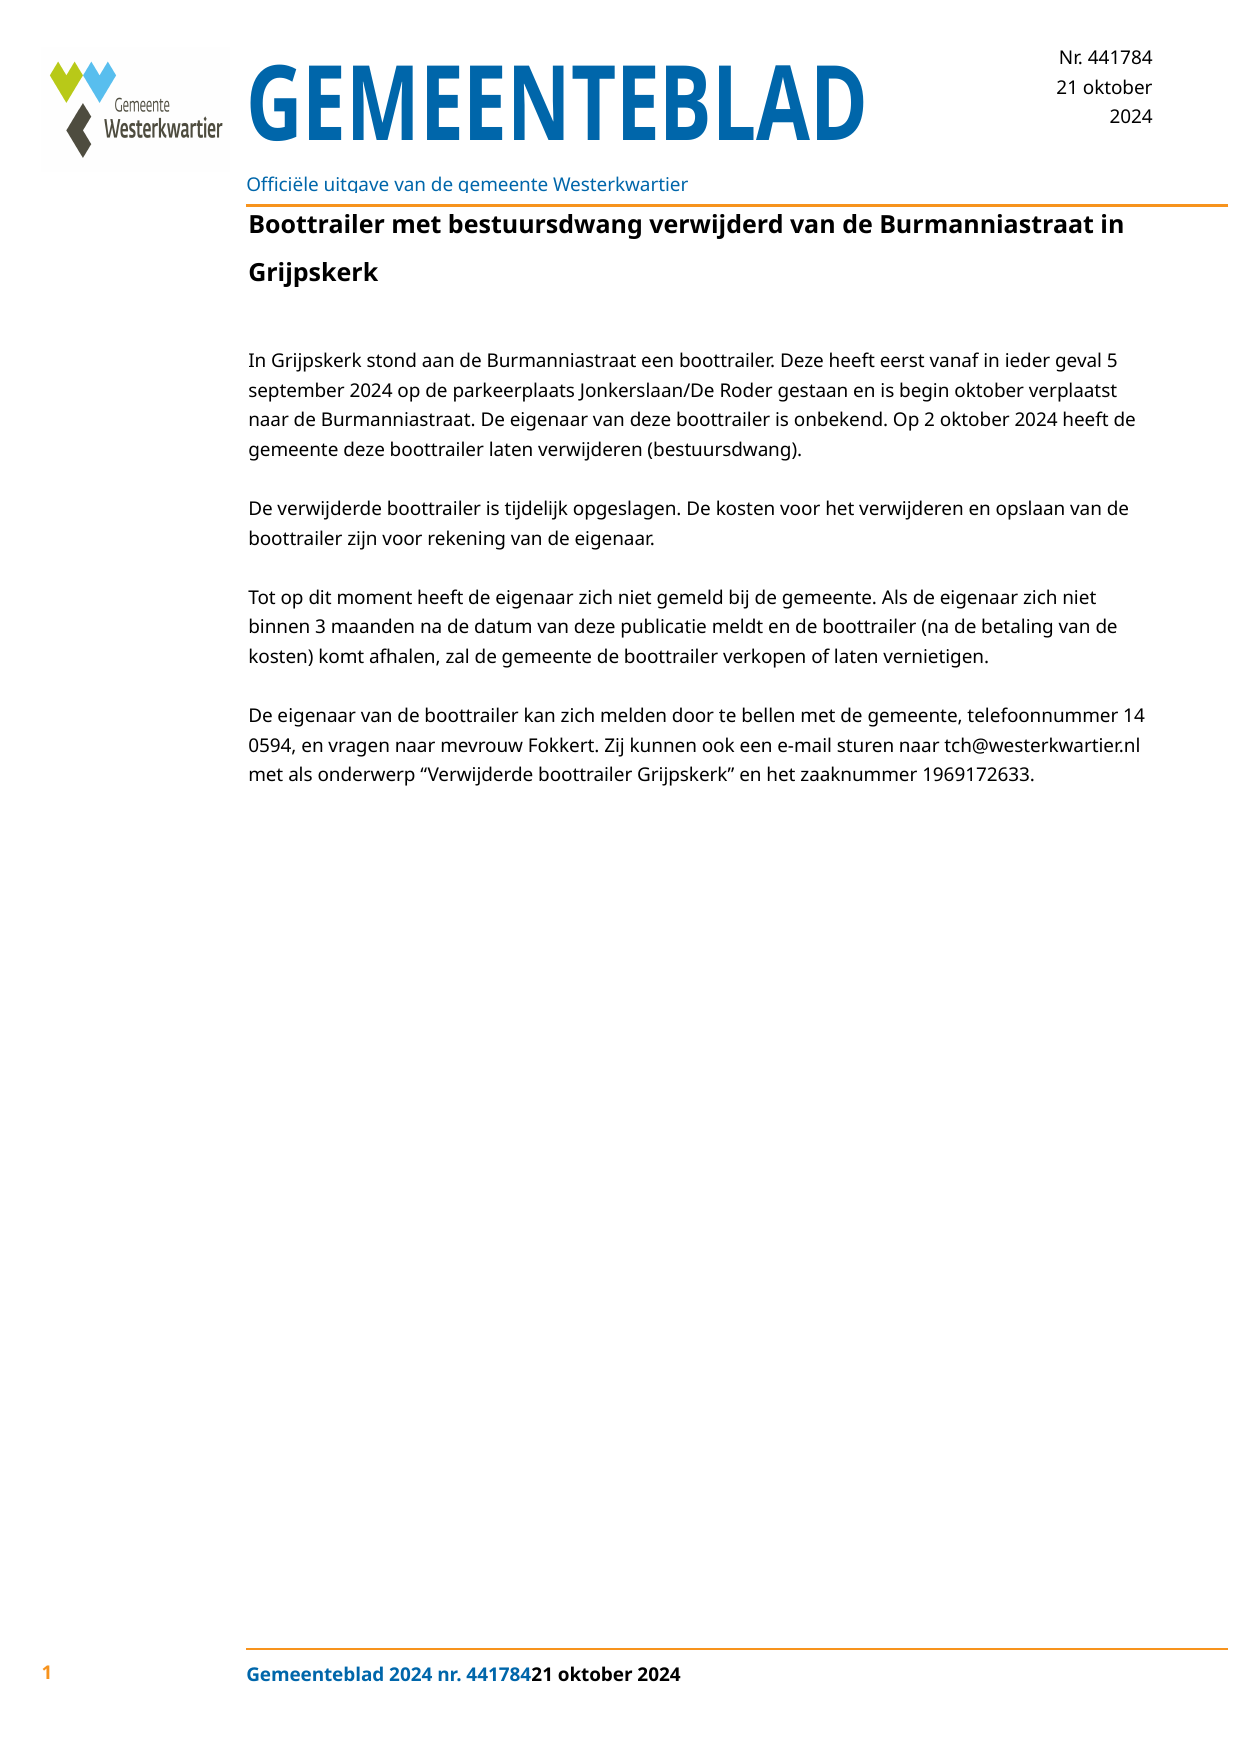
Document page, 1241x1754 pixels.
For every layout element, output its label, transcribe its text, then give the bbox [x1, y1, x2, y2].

text De eigenaar van de boottrailer kan zich melden door te bellen met de gemeente, telefoonnummer 14 0594, en vragen naar mevrouw Fokkert. Zij kunnen ook een e-mail sturen naar tch@westerkwartier.nl met als onderwerp “Verwijderde boottrailer Grijpskerk” en het zaaknummer 1969172633. [248, 702, 1152, 787]
text Boottrailer met bestuursdwang verwijderd van de Burmanniastraat in Grijpskerk [248, 207, 1152, 288]
picture [41, 47, 231, 172]
text In Grijpskerk stond aan de Burmanniastraat een boottrailer. Deze heeft eerst vanaf in ieder geval 5 september 2024 op de parkeerplaats Jonkerslaan/De Roder gestaan en is begin oktober verplaatst naar de Burmanniastraat. De eigenaar van deze boottrailer is onbekend. Op 2 oktober 2024 heeft de gemeente deze boottrailer laten verwijderen (bestuursdwang). [248, 347, 1152, 462]
text De verwijderde boottrailer is tijdelijk opgeslagen. De kosten voor het verwijderen en opslaan van de boottrailer zijn voor rekening van de eigenaar. [248, 495, 1152, 551]
text Tot op dit moment heeft de eigenaar zich niet gemeld bij de gemeente. Als de eigenaar zich niet binnen 3 maanden na de datum van deze publicatie meldt en de boottrailer (na de betaling van de kosten) komt afhalen, zal de gemeente de boottrailer verkopen of laten vernietigen. [248, 584, 1152, 669]
